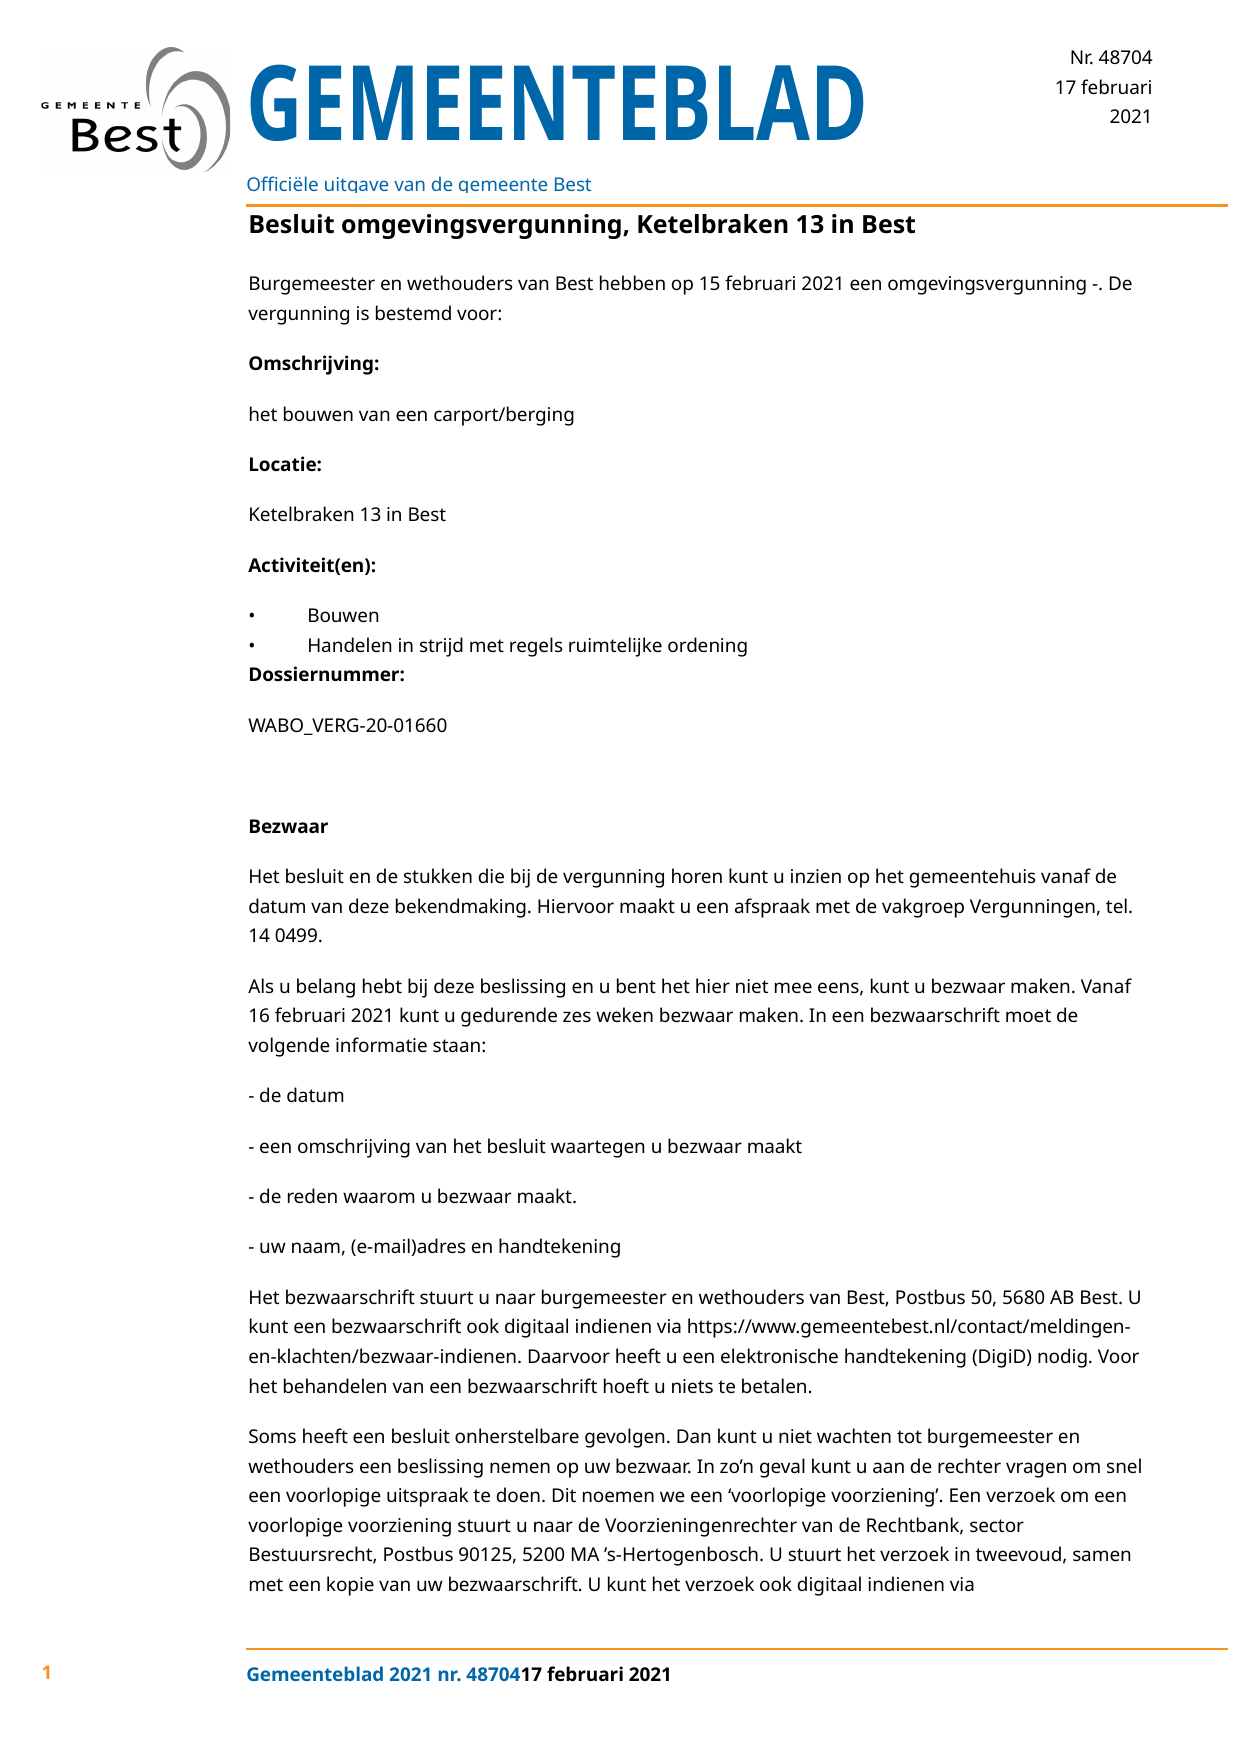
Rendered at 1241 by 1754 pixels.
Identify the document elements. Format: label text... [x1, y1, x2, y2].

text Dossiernummer: [248, 662, 1152, 687]
text - de datum [248, 1082, 1152, 1108]
text - een omschrijving van het besluit waartegen u bezwaar maakt [248, 1133, 1152, 1158]
text Locatie: [248, 451, 1152, 477]
text Omschrijving: [248, 350, 1152, 376]
list Handelen in strijd met regels ruimtelijke ordening [248, 632, 1152, 658]
list Bouwen [248, 602, 1152, 628]
text Als u belang hebt bij deze beslissing en u bent het hier niet mee eens, kunt u bezwaar maken. Vanaf 16 februari 2021 kunt u gedurende zes weken bezwaar maken. In een bezwaarschrift moet de volgende informatie staan: [248, 973, 1152, 1058]
text Het besluit en de stukken die bij de vergunning horen kunt u inzien op het gemeentehuis vanaf de datum van deze bekendmaking. Hiervoor maakt u een afspraak met de vakgroep Vergunningen, tel. 14 0499. [248, 863, 1152, 948]
text - de reden waarom u bezwaar maakt. [248, 1183, 1152, 1209]
text Bezwaar [248, 813, 1152, 838]
text Activiteit(en): [248, 552, 1152, 578]
picture [41, 47, 231, 172]
text het bouwen van een carport/berging [248, 401, 1152, 426]
text Ketelbraken 13 in Best [248, 502, 1152, 527]
text Soms heeft een besluit onherstelbare gevolgen. Dan kunt u niet wachten tot burgemeester en wethouders een beslissing nemen op uw bezwaar. In zo’n geval kunt u aan de rechter vragen om snel een voorlopige uitspraak te doen. Dit noemen we een ‘voorlopige voorziening’. Een verzoek om een voorlopige voorziening stuurt u naar de Voorzieningenrechter van de Rechtbank, sector Bestuursrecht, Postbus 90125, 5200 MA ’s-Hertogenbosch. U stuurt het verzoek in tweevoud, samen met een kopie van uw bezwaarschrift. U kunt het verzoek ook digitaal indienen via [248, 1423, 1152, 1597]
text Het bezwaarschrift stuurt u naar burgemeester en wethouders van Best, Postbus 50, 5680 AB Best. U kunt een bezwaarschrift ook digitaal indienen via https://www.gemeentebest.nl/contact/meldingen-en-klachten/bezwaar-indienen. Daarvoor heeft u een elektronische handtekening (DigiD) nodig. Voor het behandelen van een bezwaarschrift hoeft u niets te betalen. [248, 1284, 1152, 1398]
text - uw naam, (e-mail)adres en handtekening [248, 1234, 1152, 1259]
text WABO_VERG-20-01660 [248, 712, 1152, 738]
text Besluit omgevingsvergunning, Ketelbraken 13 in Best [248, 207, 1152, 241]
text Burgemeester en wethouders van Best hebben op 15 februari 2021 een omgevingsvergunning -. De vergunning is bestemd voor: [248, 270, 1152, 326]
